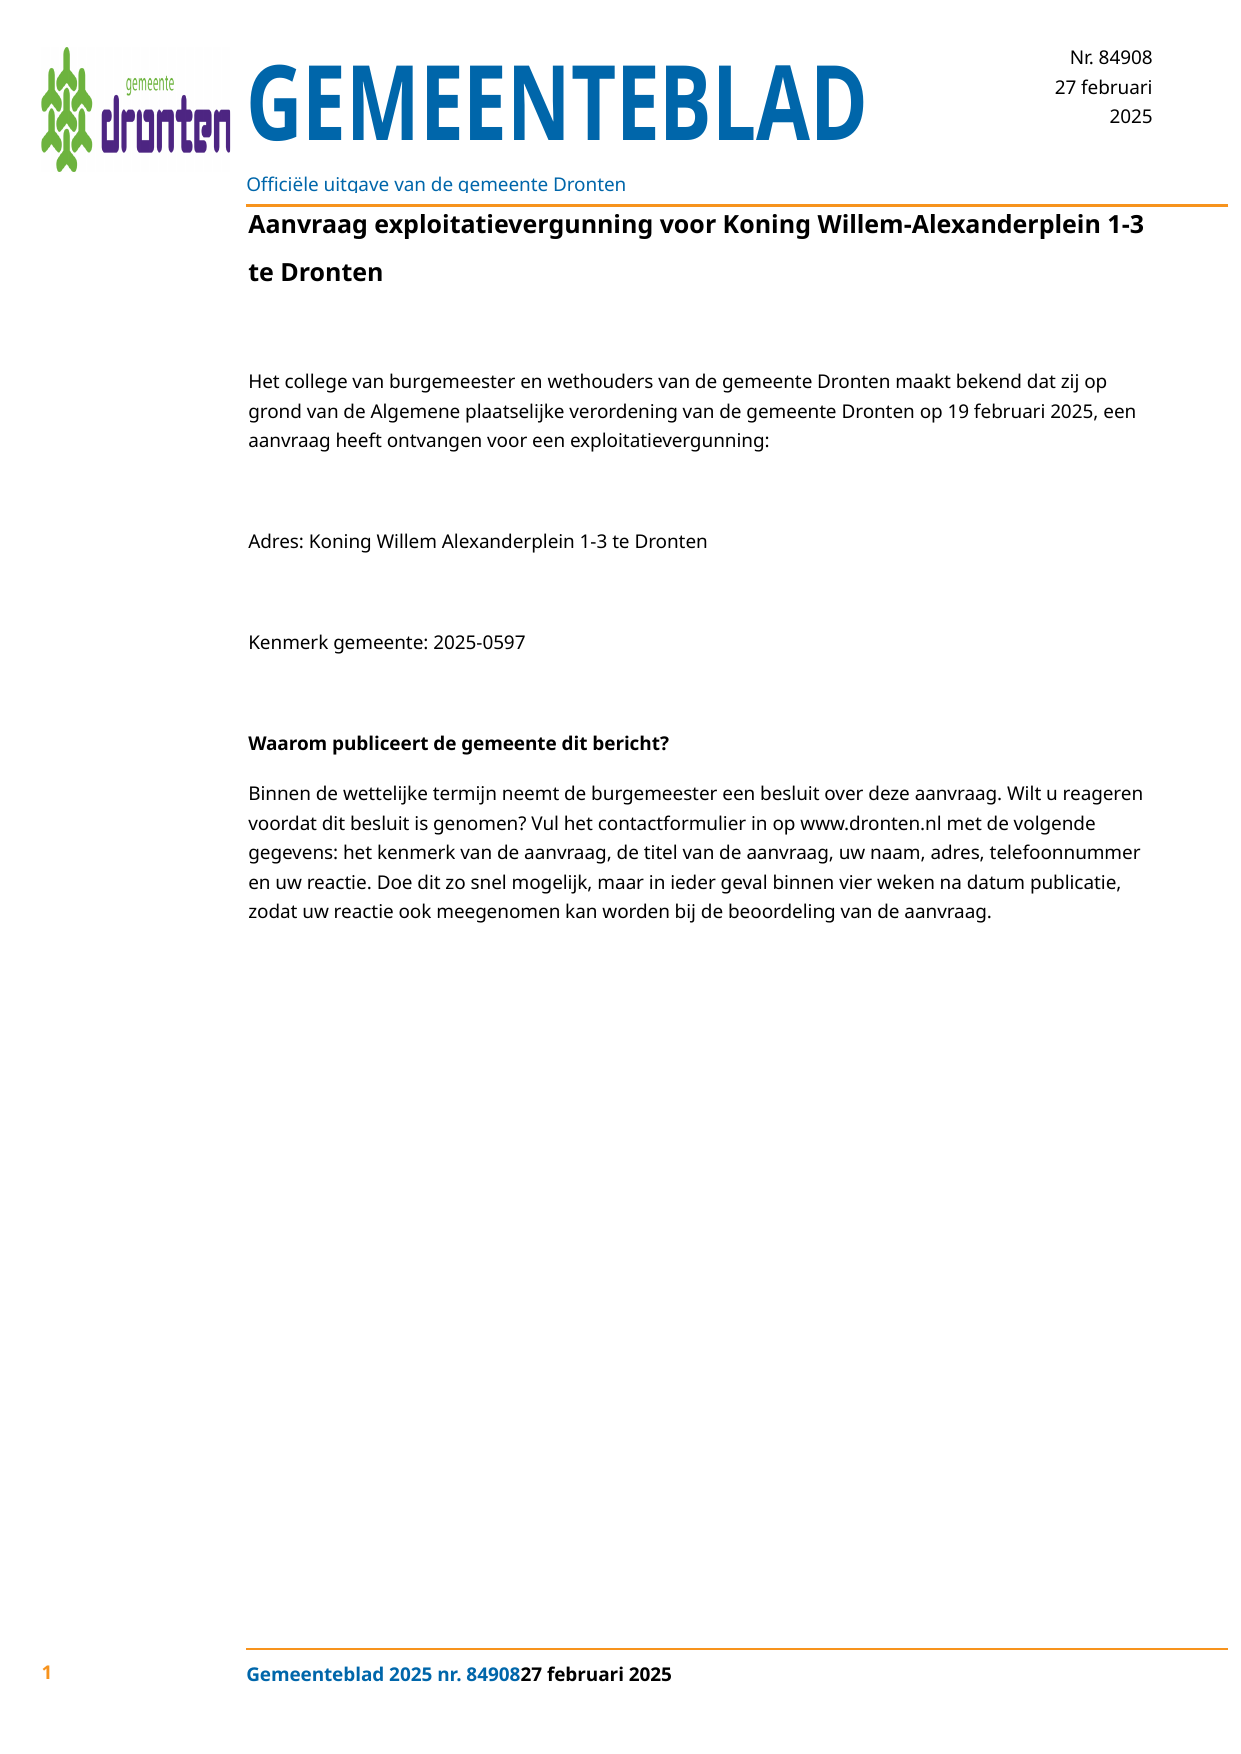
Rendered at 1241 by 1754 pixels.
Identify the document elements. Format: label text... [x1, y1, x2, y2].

text Adres: Koning Willem Alexanderplein 1-3 te Dronten [248, 528, 1152, 554]
text Aanvraag exploitatievergunning voor Koning Willem-Alexanderplein 1-3 te Dronten [248, 207, 1152, 288]
text Kenmerk gemeente: 2025-0597 [248, 629, 1152, 655]
text Het college van burgemeester en wethouders van de gemeente Dronten maakt bekend dat zij op grond van de Algemene plaatselijke verordening van de gemeente Dronten op 19 februari 2025, een aanvraag heeft ontvangen voor een exploitatievergunning: [248, 368, 1152, 453]
text Binnen de wettelijke termijn neemt de burgemeester een besluit over deze aanvraag. Wilt u reageren voordat dit besluit is genomen? Vul het contactformulier in op www.dronten.nl met de volgende gegevens: het kenmerk van de aanvraag, de titel van de aanvraag, uw naam, adres, telefoonnummer en uw reactie. Doe dit zo snel mogelijk, maar in ieder geval binnen vier weken na datum publicatie, zodat uw reactie ook meegenomen kan worden bij de beoordeling van de aanvraag. [248, 780, 1152, 924]
text Waarom publiceert de gemeente dit bericht? [248, 730, 1152, 756]
picture [41, 47, 231, 172]
